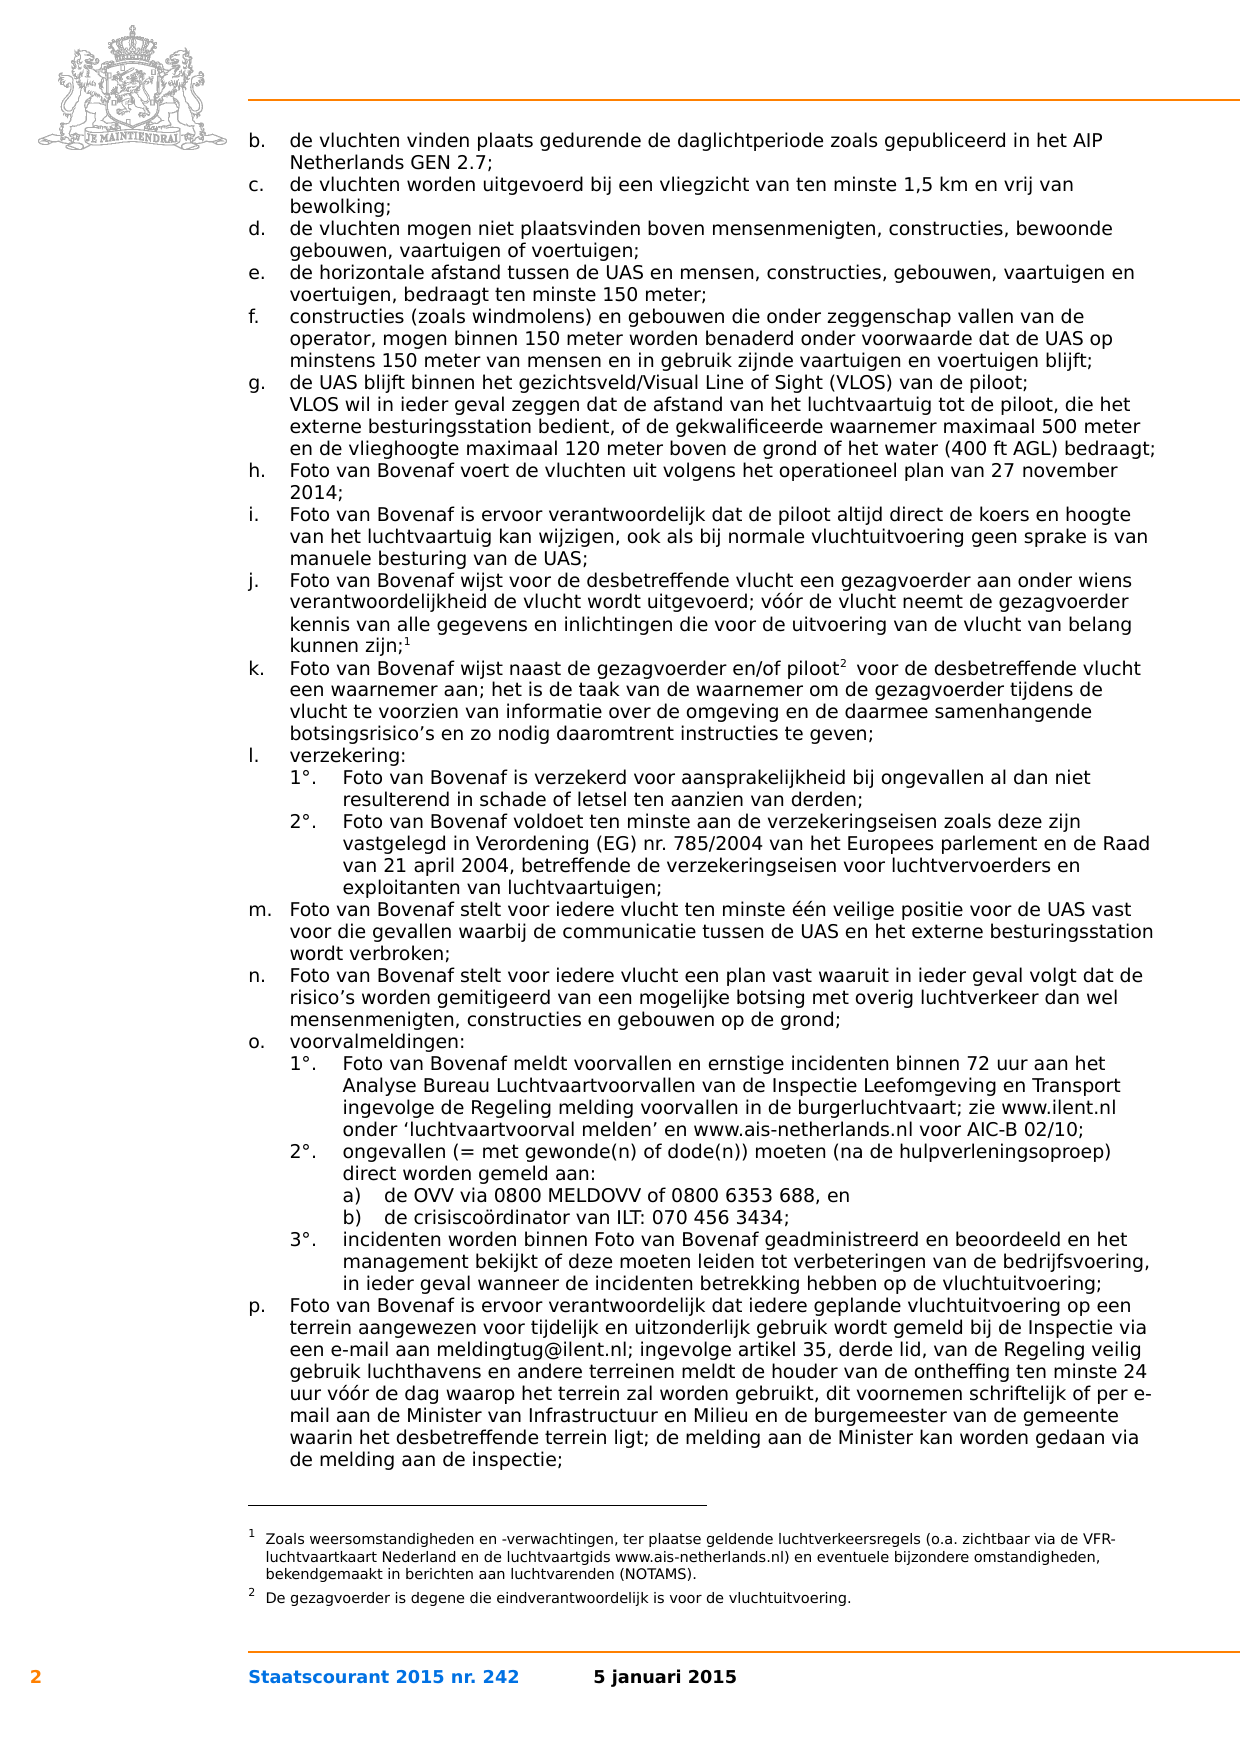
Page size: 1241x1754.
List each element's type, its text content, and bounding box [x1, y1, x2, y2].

text o. voorvalmeldingen: [248, 1031, 1163, 1053]
text Zoals weersomstandigheden en -verwachtingen, ter plaatse geldende luchtverkeersregels (o.a. zichtbaar via de VFR-luchtvaartkaart Nederland en de luchtvaartgids www.ais-netherlands.nl) en eventuele bijzondere omstandigheden, bekendgemaakt in berichten aan luchtvarenden (NOTAMS). [248, 1527, 1163, 1583]
picture [38, 25, 227, 150]
text 2°. ongevallen (= met gewonde(n) of dode(n)) moeten (na de hulpverleningsoproep) direct worden gemeld aan: [289, 1141, 1163, 1185]
text p. Foto van Bovenaf is ervoor verantwoordelijk dat iedere geplande vluchtuitvoering op een terrein aangewezen voor tijdelijk en uitzonderlijk gebruik wordt gemeld bij de Inspectie via een e-mail aan meldingtug@ilent.nl; ingevolge artikel 35, derde lid, van de Regeling veilig gebruik luchthavens en andere terreinen meldt de houder van de ontheffing ten minste 24 uur vóór de dag waarop het terrein zal worden gebruikt, dit voornemen schriftelijk of per e-mail aan de Minister van Infrastructuur en Milieu en de burgemeester van de gemeente waarin het desbetreffende terrein ligt; de melding aan de Minister kan worden gedaan via de melding aan de inspectie; [248, 1295, 1163, 1471]
text 3°. incidenten worden binnen Foto van Bovenaf geadministreerd en beoordeeld en het management bekijkt of deze moeten leiden tot verbeteringen van de bedrijfsvoering, in ieder geval wanneer de incidenten betrekking hebben op de vluchtuitvoering; [289, 1229, 1163, 1295]
text 1°. Foto van Bovenaf is verzekerd voor aansprakelijkheid bij ongevallen al dan niet resulterend in schade of letsel ten aanzien van derden; [289, 767, 1163, 811]
text a) de OVV via 0800 MELDOVV of 0800 6353 688, en [342, 1185, 1163, 1207]
text 2°. Foto van Bovenaf voldoet ten minste aan de verzekeringseisen zoals deze zijn vastgelegd in Verordening (EG) nr. 785/2004 van het Europees parlement en de Raad van 21 april 2004, betreffende de verzekeringseisen voor luchtvervoerders en exploitanten van luchtvaartuigen; [289, 811, 1163, 899]
text j. Foto van Bovenaf wijst voor de desbetreffende vlucht een gezagvoerder aan onder wiens verantwoordelijkheid de vlucht wordt uitgevoerd; vóór de vlucht neemt de gezagvoerder kennis van alle gegevens en inlichtingen die voor de uitvoering van de vlucht van belang kunnen zijn; [248, 569, 1163, 657]
text f. constructies (zoals windmolens) en gebouwen die onder zeggenschap vallen van de operator, mogen binnen 150 meter worden benaderd onder voorwaarde dat de UAS op minstens 150 meter van mensen en in gebruik zijnde vaartuigen en voertuigen blijft; [248, 306, 1163, 372]
text VLOS wil in ieder geval zeggen dat de afstand van het luchtvaartuig tot de piloot, die het externe besturingsstation bedient, of de gekwalificeerde waarnemer maximaal 500 meter en de vlieghoogte maximaal 120 meter boven de grond of het water (400 ft AGL) bedraagt; [289, 394, 1163, 459]
text c. de vluchten worden uitgevoerd bij een vliegzicht van ten minste 1,5 km en vrij van bewolking; [248, 174, 1163, 218]
text k. Foto van Bovenaf wijst naast de gezagvoerder en/of piloot voor de desbetreffende vlucht een waarnemer aan; het is de taak van de waarnemer om de gezagvoerder tijdens de vlucht te voorzien van informatie over de omgeving en de daarmee samenhangende botsingsrisico’s en zo nodig daaromtrent instructies te geven; [248, 657, 1163, 745]
text De gezagvoerder is degene die eindverantwoordelijk is voor de vluchtuitvoering. [248, 1586, 1163, 1608]
text m. Foto van Bovenaf stelt voor iedere vlucht ten minste één veilige positie voor de UAS vast voor die gevallen waarbij de communicatie tussen de UAS en het externe besturingsstation wordt verbroken; [248, 899, 1163, 965]
text n. Foto van Bovenaf stelt voor iedere vlucht een plan vast waaruit in ieder geval volgt dat de risico’s worden gemitigeerd van een mogelijke botsing met overig luchtverkeer dan wel mensenmenigten, constructies en gebouwen op de grond; [248, 965, 1163, 1031]
text l. verzekering: [248, 745, 1163, 767]
text i. Foto van Bovenaf is ervoor verantwoordelijk dat de piloot altijd direct de koers en hoogte van het luchtvaartuig kan wijzigen, ook als bij normale vluchtuitvoering geen sprake is van manuele besturing van de UAS; [248, 503, 1163, 569]
text 1°. Foto van Bovenaf meldt voorvallen en ernstige incidenten binnen 72 uur aan het Analyse Bureau Luchtvaartvoorvallen van de Inspectie Leefomgeving en Transport ingevolge de Regeling melding voorvallen in de burgerluchtvaart; zie www.ilent.nl onder ‘luchtvaartvoorval melden’ en www.ais-netherlands.nl voor AIC-B 02/10; [289, 1053, 1163, 1141]
text b) de crisiscoördinator van ILT: 070 456 3434; [342, 1207, 1163, 1229]
text e. de horizontale afstand tussen de UAS en mensen, constructies, gebouwen, vaartuigen en voertuigen, bedraagt ten minste 150 meter; [248, 262, 1163, 306]
text b. de vluchten vinden plaats gedurende de daglichtperiode zoals gepubliceerd in het AIP Netherlands GEN 2.7; [248, 130, 1163, 174]
text h. Foto van Bovenaf voert de vluchten uit volgens het operationeel plan van 27 november 2014; [248, 459, 1163, 503]
text g. de UAS blijft binnen het gezichtsveld/Visual Line of Sight (VLOS) van de piloot; [248, 372, 1163, 394]
text d. de vluchten mogen niet plaatsvinden boven mensenmenigten, constructies, bewoonde gebouwen, vaartuigen of voertuigen; [248, 218, 1163, 262]
